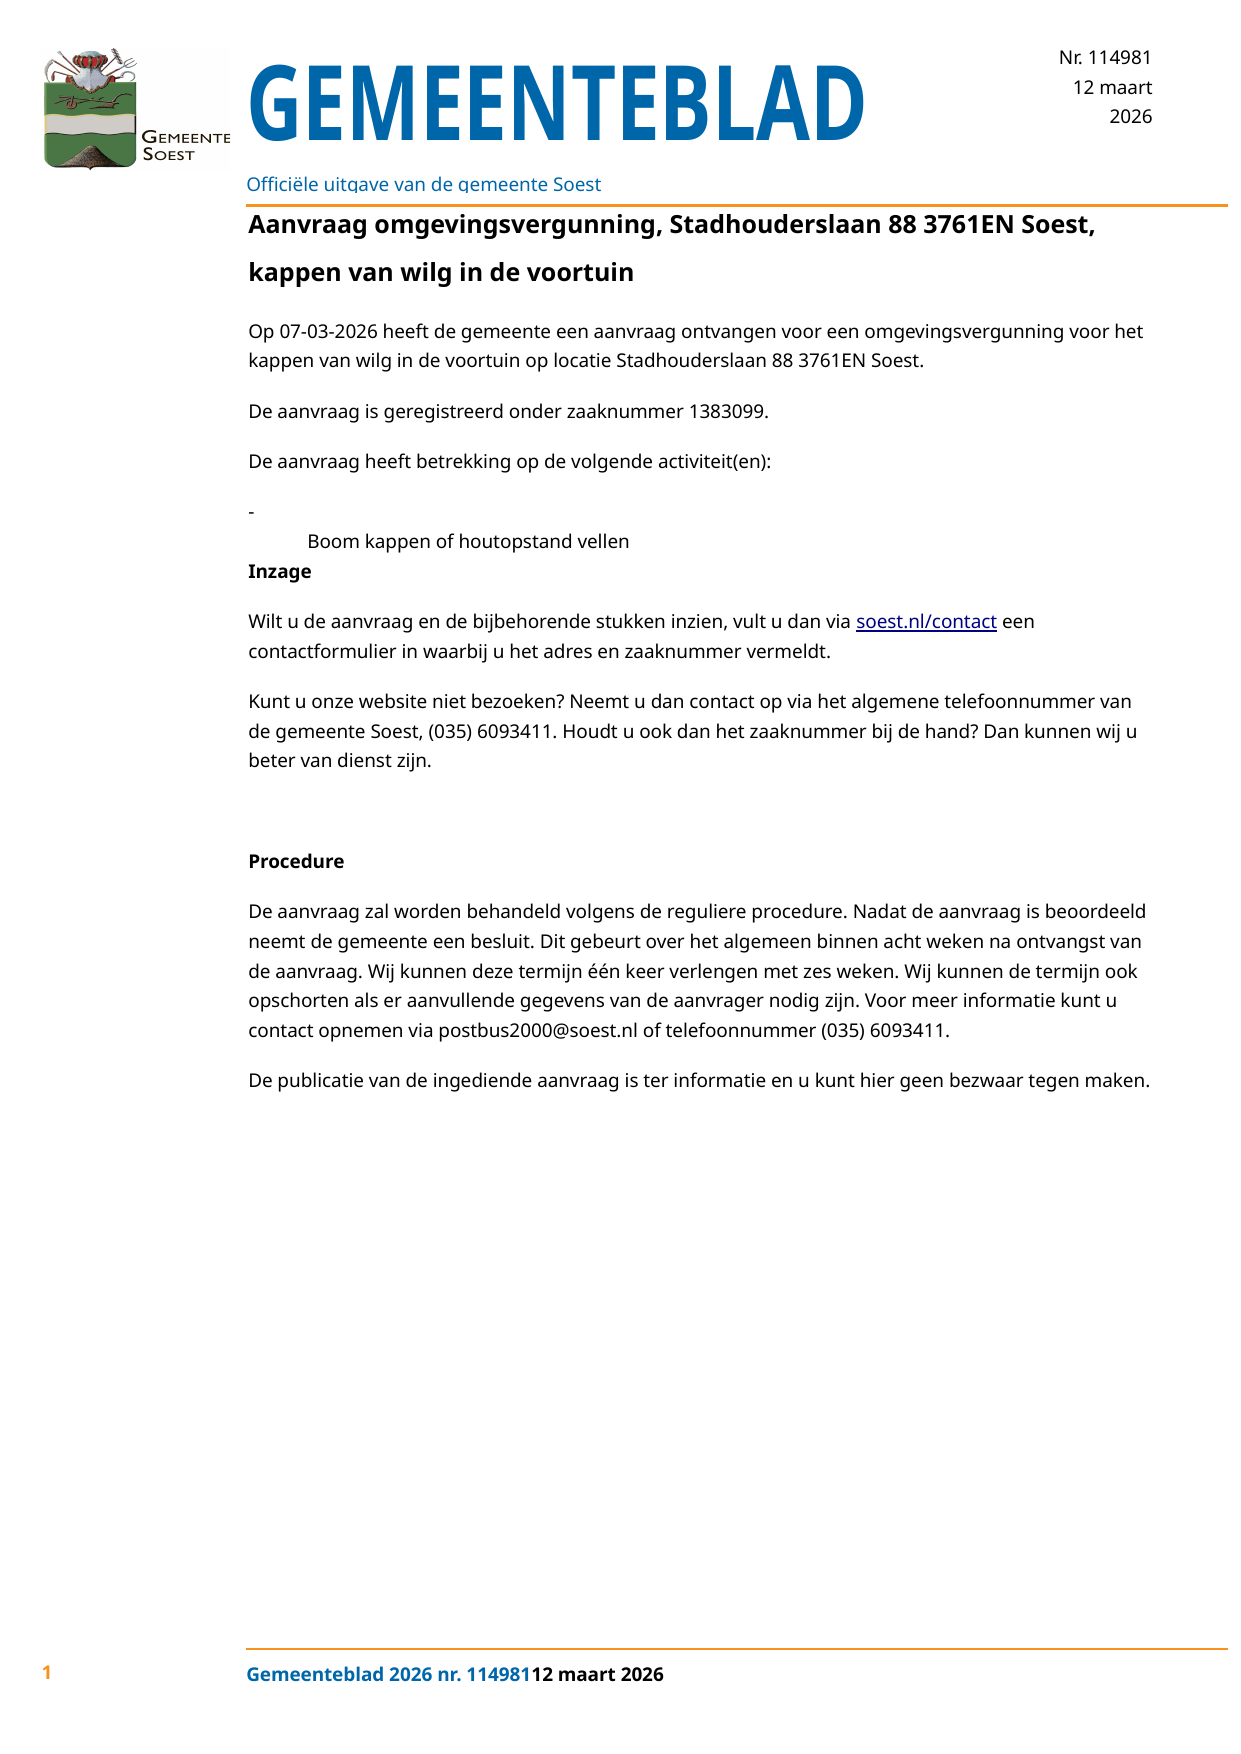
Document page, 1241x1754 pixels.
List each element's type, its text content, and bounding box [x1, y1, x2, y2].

text Procedure [248, 848, 1152, 874]
text De aanvraag heeft betrekking op de volgende activiteit(en): [248, 448, 1152, 474]
text Op 07-03-2026 heeft de gemeente een aanvraag ontvangen voor een omgevingsvergunning voor het kappen van wilg in de voortuin op locatie Stadhouderslaan 88 3761EN Soest. [248, 318, 1152, 373]
text De publicatie van de ingediende aanvraag is ter informatie en u kunt hier geen bezwaar tegen maken. [248, 1067, 1152, 1093]
picture [41, 47, 231, 172]
text Inzage [248, 558, 1152, 584]
list Boom kappen of houtopstand vellen [248, 528, 1152, 554]
text De aanvraag is geregistreerd onder zaaknummer 1383099. [248, 398, 1152, 424]
text Kunt u onze website niet bezoeken? Neemt u dan contact op via het algemene telefoonnummer van de gemeente Soest, (035) 6093411. Houdt u ook dan het zaaknummer bij de hand? Dan kunnen wij u beter van dienst zijn. [248, 688, 1152, 773]
text Aanvraag omgevingsvergunning, Stadhouderslaan 88 3761EN Soest, kappen van wilg in de voortuin [248, 207, 1152, 288]
text De aanvraag zal worden behandeld volgens de reguliere procedure. Nadat de aanvraag is beoordeeld neemt de gemeente een besluit. Dit gebeurt over het algemeen binnen acht weken na ontvangst van de aanvraag. Wij kunnen deze termijn één keer verlengen met zes weken. Wij kunnen de termijn ook opschorten als er aanvullende gegevens van de aanvrager nodig zijn. Voor meer informatie kunt u contact opnemen via postbus2000@soest.nl of telefoonnummer (035) 6093411. [248, 899, 1152, 1043]
text Wilt u de aanvraag en de bijbehorende stukken inzien, vult u dan via soest.nl/contact een contactformulier in waarbij u het adres en zaaknummer vermeldt. [248, 608, 1152, 664]
